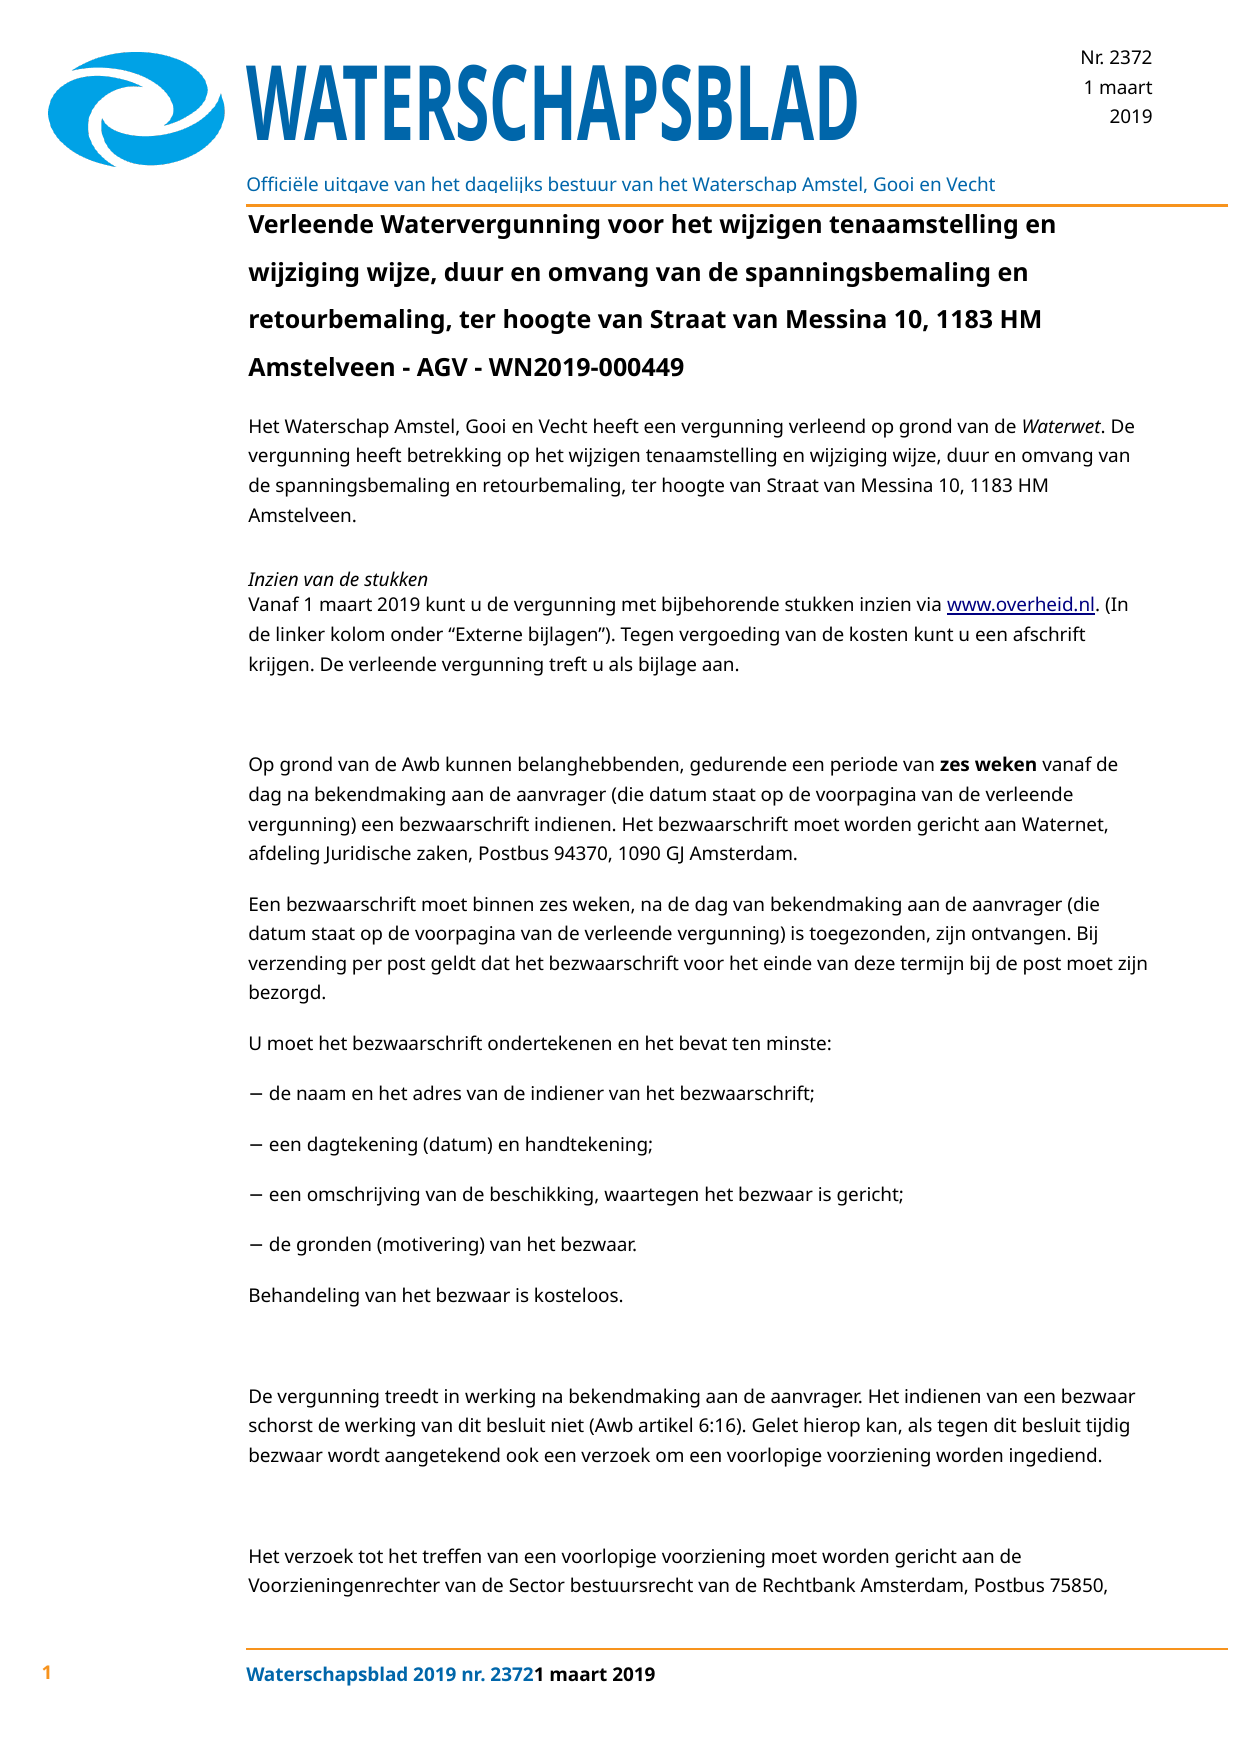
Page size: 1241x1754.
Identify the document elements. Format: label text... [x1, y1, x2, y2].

picture [41, 47, 231, 172]
text Verleende Watervergunning voor het wijzigen tenaamstelling en wijziging wijze, duur en omvang van de spanningsbemaling en retourbemaling, ter hoogte van Straat van Messina 10, 1183 HM Amstelveen - AGV - WN2019-000449 [248, 207, 1152, 384]
text Inzien van de stukken [248, 566, 1152, 592]
text U moet het bezwaarschrift ondertekenen en het bevat ten minste: [248, 1030, 1152, 1056]
text − een dagtekening (datum) en handtekening; [248, 1131, 1152, 1156]
text Op grond van de Awb kunnen belanghebbenden, gedurende een periode van zes weken vanaf de dag na bekendmaking aan de aanvrager (die datum staat op de voorpagina van de verleende vergunning) een bezwaarschrift indienen. Het bezwaarschrift moet worden gericht aan Waternet, afdeling Juridische zaken, Postbus 94370, 1090 GJ Amsterdam. [248, 752, 1152, 866]
text Behandeling van het bezwaar is kosteloos. [248, 1282, 1152, 1308]
text − een omschrijving van de beschikking, waartegen het bezwaar is gericht; [248, 1181, 1152, 1207]
text Vanaf 1 maart 2019 kunt u de vergunning met bijbehorende stukken inzien via www.overheid.nl. (In de linker kolom onder “Externe bijlagen”). Tegen vergoeding van de kosten kunt u een afschrift krijgen. De verleende vergunning treft u als bijlage aan. [248, 592, 1152, 676]
text Een bezwaarschrift moet binnen zes weken, na de dag van bekendmaking aan de aanvrager (die datum staat op de voorpagina van de verleende vergunning) is toegezonden, zijn ontvangen. Bij verzending per post geldt dat het bezwaarschrift voor het einde van deze termijn bij de post moet zijn bezorgd. [248, 891, 1152, 1005]
text De vergunning treedt in werking na bekendmaking aan de aanvrager. Het indienen van een bezwaar schorst de werking van dit besluit niet (Awb artikel 6:16). Gelet hierop kan, als tegen dit besluit tijdig bezwaar wordt aangetekend ook een verzoek om een voorlopige voorziening worden ingediend. [248, 1383, 1152, 1468]
text − de naam en het adres van de indiener van het bezwaarschrift; [248, 1080, 1152, 1106]
text Het verzoek tot het treffen van een voorlopige voorziening moet worden gericht aan de Voorzieningenrechter van de Sector bestuursrecht van de Rechtbank Amsterdam, Postbus 75850, [248, 1543, 1152, 1598]
text Het Waterschap Amstel, Gooi en Vecht heeft een vergunning verleend op grond van de Waterwet. De vergunning heeft betrekking op het wijzigen tenaamstelling en wijziging wijze, duur en omvang van de spanningsbemaling en retourbemaling, ter hoogte van Straat van Messina 10, 1183 HM Amstelveen. [248, 413, 1152, 528]
text − de gronden (motivering) van het bezwaar. [248, 1232, 1152, 1257]
